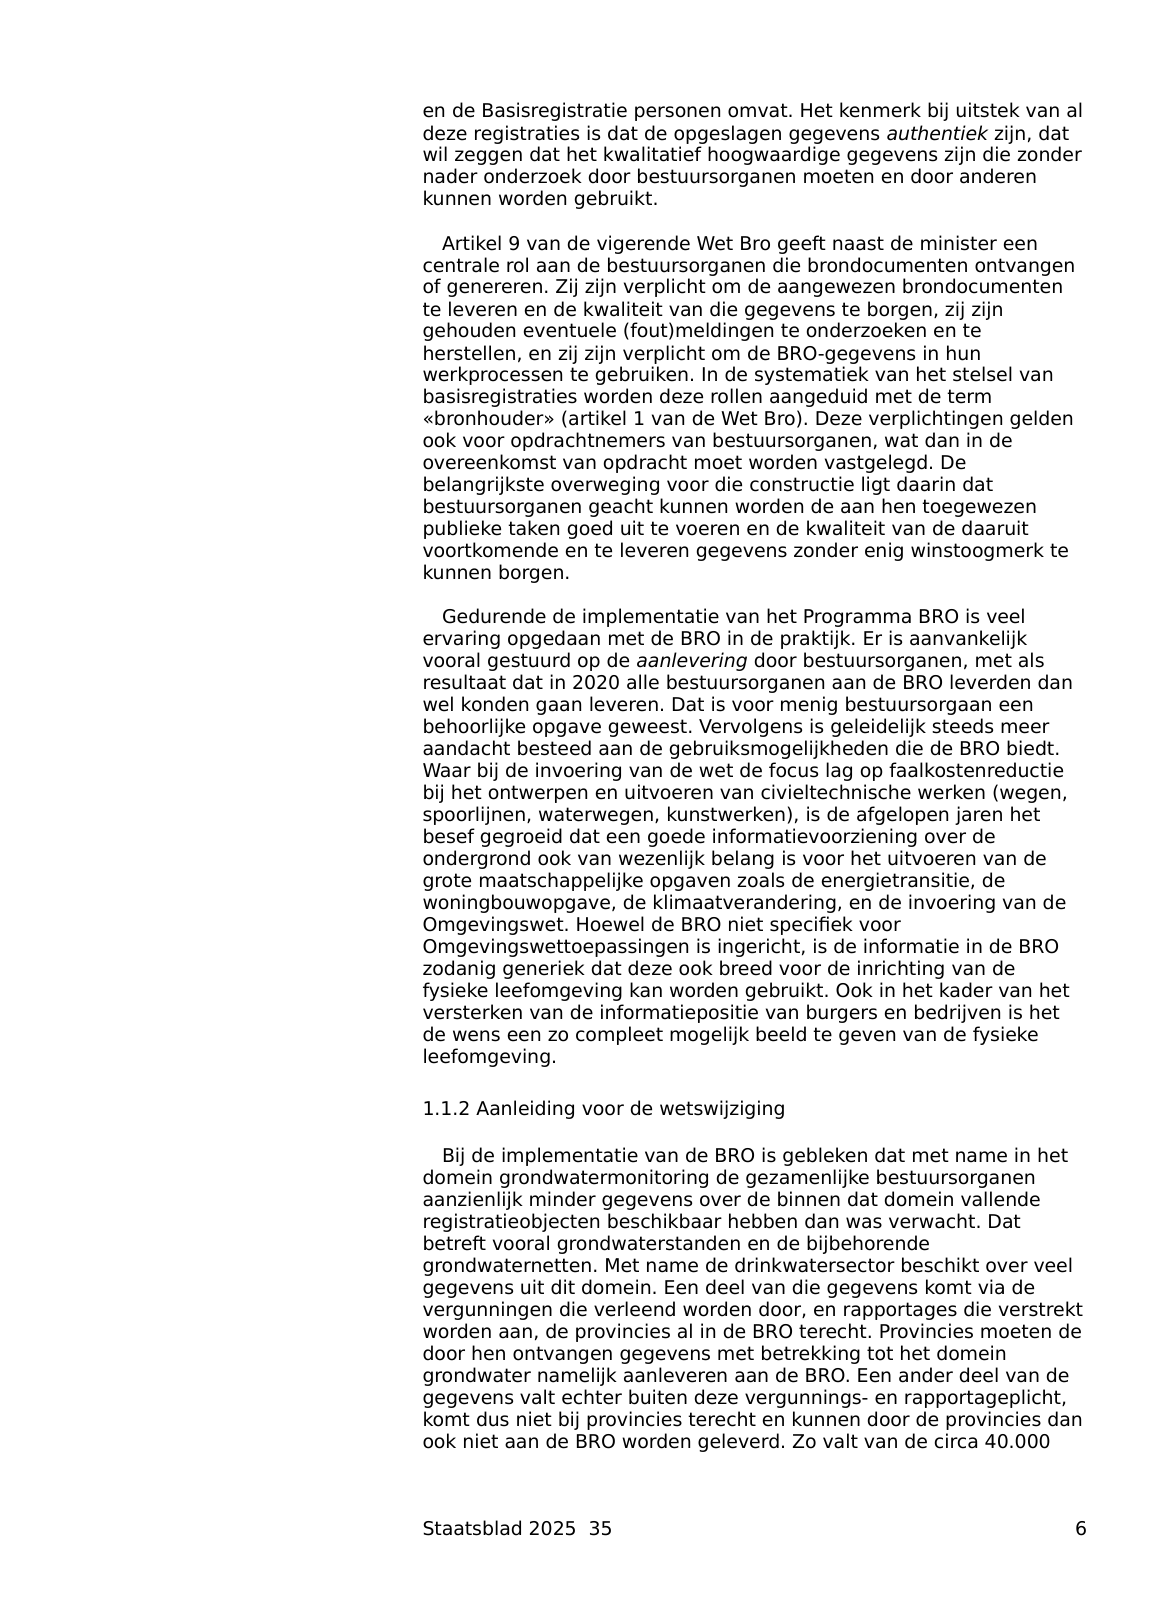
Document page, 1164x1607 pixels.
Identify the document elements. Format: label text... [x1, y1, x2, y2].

text Gedurende de implementatie van het Programma BRO is veel ervaring opgedaan met de BRO in de praktijk. Er is aanvankelijk vooral gestuurd op de aanlevering door bestuursorganen, met als resultaat dat in 2020 alle bestuursorganen aan de BRO leverden dan wel konden gaan leveren. Dat is voor menig bestuursorgaan een behoorlijke opgave geweest. Vervolgens is geleidelijk steeds meer aandacht besteed aan de gebruiksmogelijkheden die de BRO biedt. Waar bij de invoering van de wet de focus lag op faalkostenreductie bij het ontwerpen en uitvoeren van civieltechnische werken (wegen, spoorlijnen, waterwegen, kunstwerken), is de afgelopen jaren het besef gegroeid dat een goede informatievoorziening over de ondergrond ook van wezenlijk belang is voor het uitvoeren van de grote maatschappelijke opgaven zoals de energietransitie, de woningbouwopgave, de klimaatverandering, en de invoering van de Omgevingswet. Hoewel de BRO niet specifiek voor Omgevingswettoepassingen is ingericht, is de informatie in de BRO zodanig generiek dat deze ook breed voor de inrichting van de fysieke leefomgeving kan worden gebruikt. Ook in het kader van het versterken van de informatiepositie van burgers en bedrijven is het de wens een zo compleet mogelijk beeld te geven van de fysieke leefomgeving. [422, 606, 1087, 1068]
text Artikel 9 van de vigerende Wet Bro geeft naast de minister een centrale rol aan de bestuursorganen die brondocumenten ontvangen of genereren. Zij zijn verplicht om de aangewezen brondocumenten te leveren en de kwaliteit van die gegevens te borgen, zij zijn gehouden eventuele (fout)meldingen te onderzoeken en te herstellen, en zij zijn verplicht om de BRO-gegevens in hun werkprocessen te gebruiken. In de systematiek van het stelsel van basisregistraties worden deze rollen aangeduid met de term «bronhouder» (artikel 1 van de Wet Bro). Deze verplichtingen gelden ook voor opdrachtnemers van bestuursorganen, wat dan in de overeenkomst van opdracht moet worden vastgelegd. De belangrijkste overweging voor die constructie ligt daarin dat bestuursorganen geacht kunnen worden de aan hen toegewezen publieke taken goed uit te voeren en de kwaliteit van de daaruit voortkomende en te leveren gegevens zonder enig winstoogmerk te kunnen borgen. [422, 232, 1087, 584]
text en de Basisregistratie personen omvat. Het kenmerk bij uitstek van al deze registraties is dat de opgeslagen gegevens authentiek zijn, dat wil zeggen dat het kwalitatief hoogwaardige gegevens zijn die zonder nader onderzoek door bestuursorganen moeten en door anderen kunnen worden gebruikt. [422, 100, 1087, 210]
subtitle 1.1.2 Aanleiding voor de wetswijziging [422, 1098, 1087, 1120]
text Bij de implementatie van de BRO is gebleken dat met name in het domein grondwatermonitoring de gezamenlijke bestuursorganen aanzienlijk minder gegevens over de binnen dat domein vallende registratieobjecten beschikbaar hebben dan was verwacht. Dat betreft vooral grondwaterstanden en de bijbehorende grondwaternetten. Met name de drinkwatersector beschikt over veel gegevens uit dit domein. Een deel van die gegevens komt via de vergunningen die verleend worden door, en rapportages die verstrekt worden aan, de provincies al in de BRO terecht. Provincies moeten de door hen ontvangen gegevens met betrekking tot het domein grondwater namelijk aanleveren aan de BRO. Een ander deel van de gegevens valt echter buiten deze vergunnings- en rapportageplicht, komt dus niet bij provincies terecht en kunnen door de provincies dan ook niet aan de BRO worden geleverd. Zo valt van de circa 40.000 [422, 1145, 1087, 1453]
